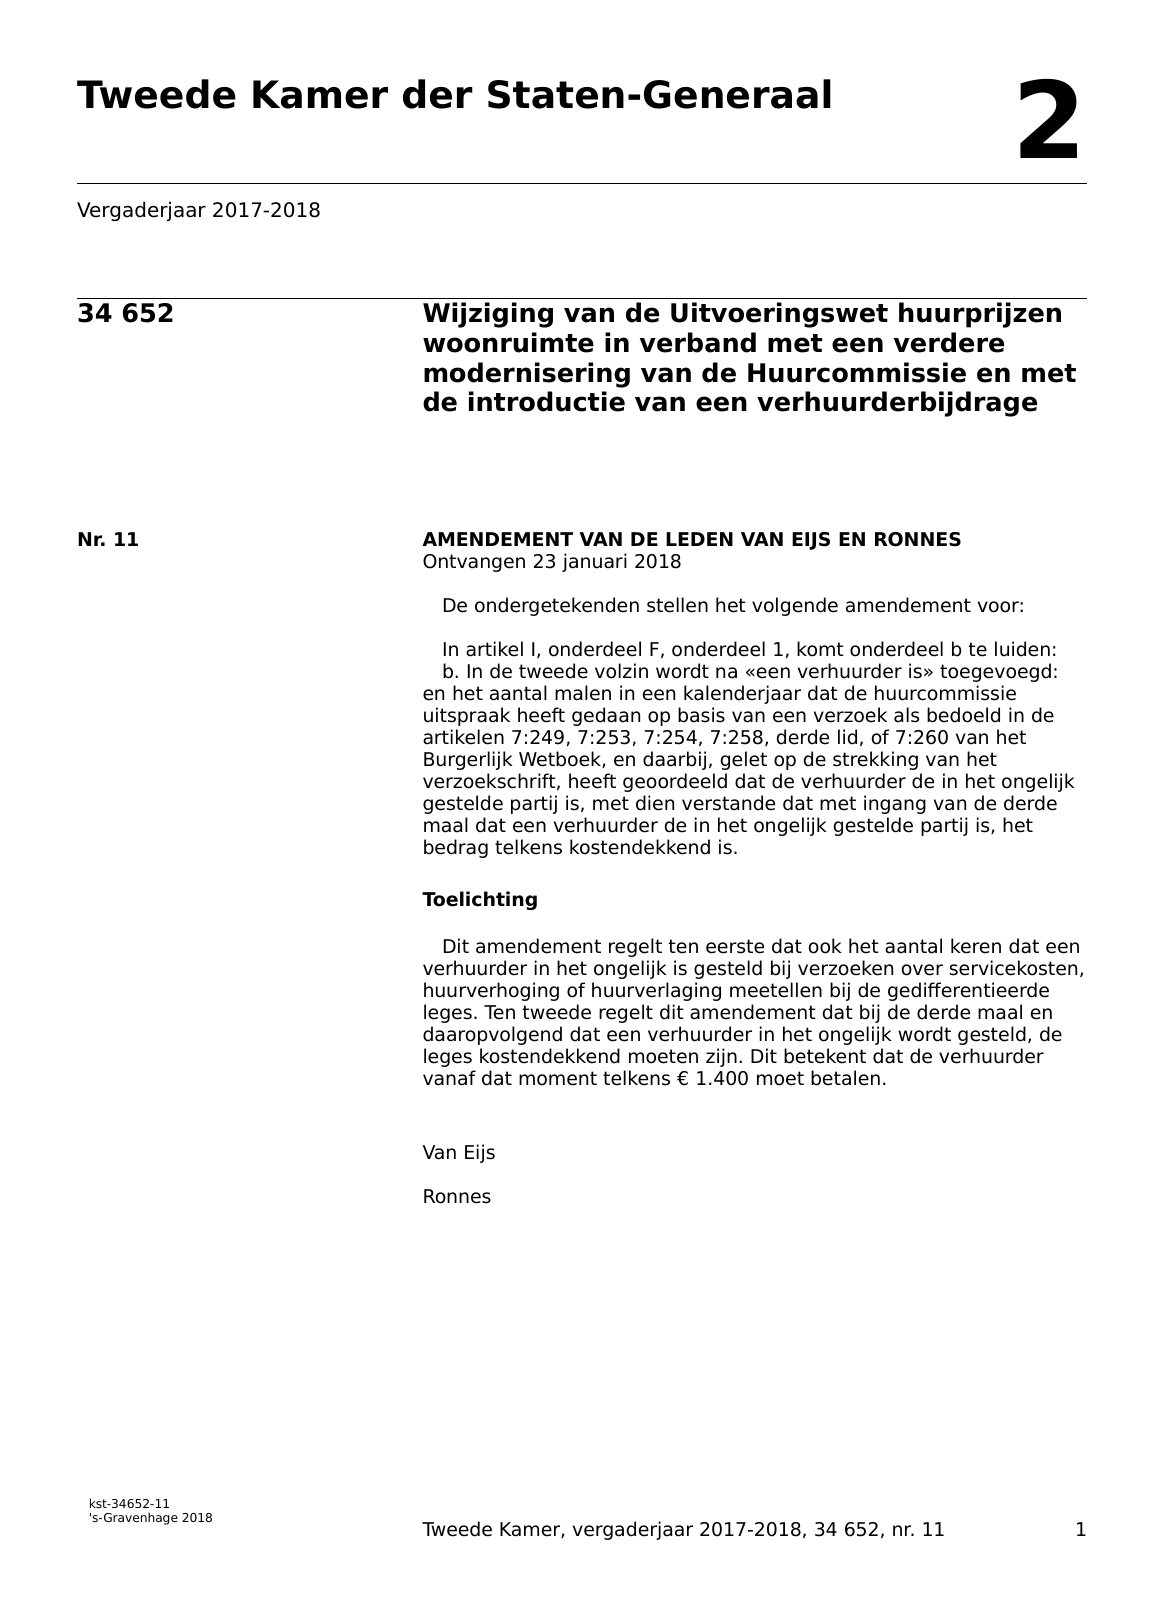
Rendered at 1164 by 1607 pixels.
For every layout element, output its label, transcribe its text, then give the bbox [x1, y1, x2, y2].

text b. In de tweede volzin wordt na «een verhuurder is» toegevoegd: en het aantal malen in een kalenderjaar dat de huurcommissie uitspraak heeft gedaan op basis van een verzoek als bedoeld in de artikelen 7:249, 7:253, 7:254, 7:258, derde lid, of 7:260 van het Burgerlijk Wetboek, en daarbij, gelet op de strekking van het verzoekschrift, heeft geoordeeld dat de verhuurder de in het ongelijk gestelde partij is, met dien verstande dat met ingang van de derde maal dat een verhuurder de in het ongelijk gestelde partij is, het bedrag telkens kostendekkend is. [422, 661, 1087, 859]
text Van Eijs Ronnes [422, 1120, 1087, 1208]
text In artikel I, onderdeel F, onderdeel 1, komt onderdeel b te luiden: [422, 639, 1087, 661]
text Ontvangen 23 januari 2018 [422, 551, 1087, 573]
text Dit amendement regelt ten eerste dat ook het aantal keren dat een verhuurder in het ongelijk is gesteld bij verzoeken over servicekosten, huurverhoging of huurverlaging meetellen bij de gedifferentieerde leges. Ten tweede regelt dit amendement dat bij de derde maal en daaropvolgend dat een verhuurder in het ongelijk wordt gesteld, de leges kostendekkend moeten zijn. Dit betekent dat de verhuurder vanaf dat moment telkens € 1.400 moet betalen. [422, 936, 1087, 1090]
table_header 2 [886, 59, 1087, 183]
table_header Tweede Kamer der Staten-Generaal [77, 59, 886, 183]
text kst-34652-11 [88, 1497, 323, 1511]
text De ondergetekenden stellen het volgende amendement voor: [422, 595, 1087, 617]
subtitle Nr. 11 AMENDEMENT VAN DE LEDEN VAN EIJS EN RONNES [77, 529, 1087, 551]
subtitle 34 652 Wijziging van de Uitvoeringswet huurprijzen woonruimte in verband met een verdere modernisering van de Huurcommissie en met de introductie van een verhuurderbijdrage [77, 299, 1087, 418]
text 's-Gravenhage 2018 [88, 1511, 323, 1525]
subtitle Toelichting [422, 889, 1087, 911]
table_cell Vergaderjaar 2017-2018 [77, 184, 1087, 298]
